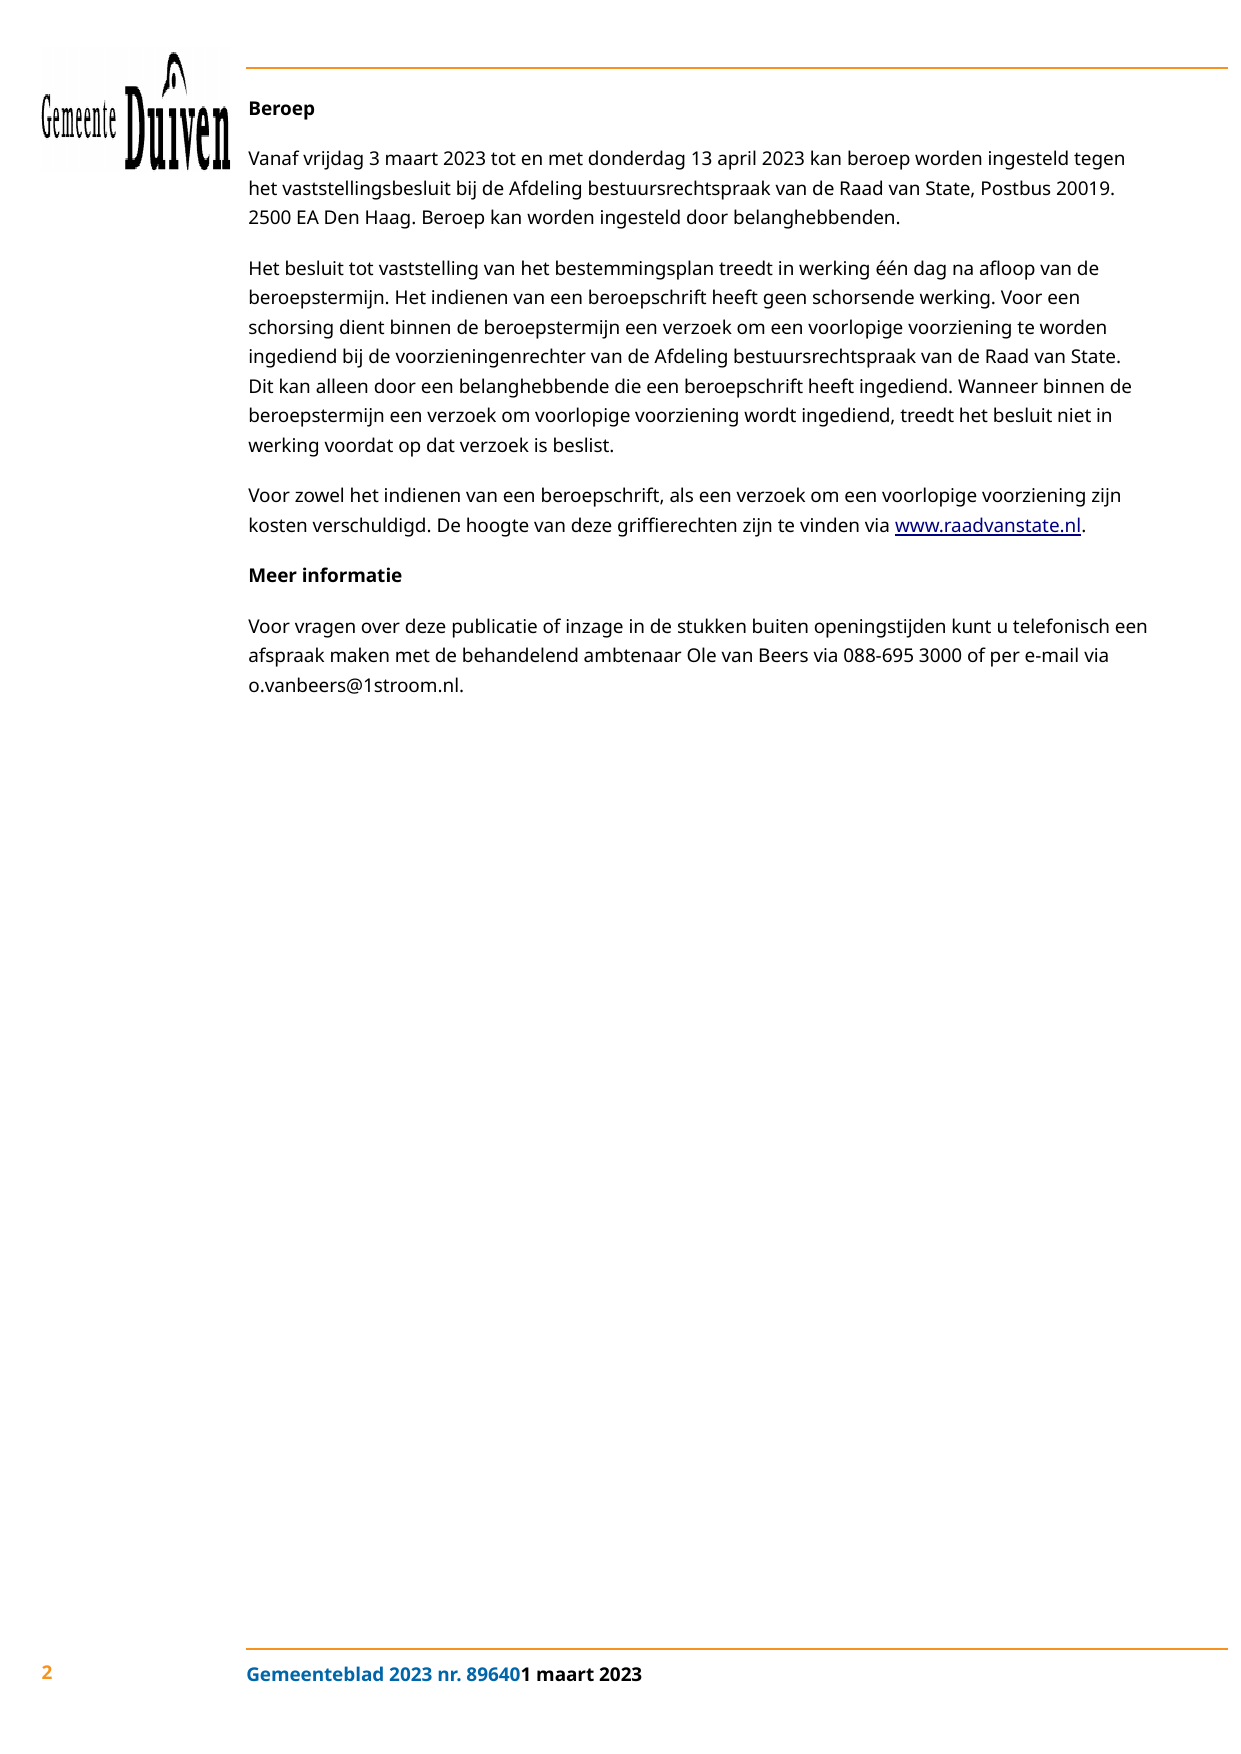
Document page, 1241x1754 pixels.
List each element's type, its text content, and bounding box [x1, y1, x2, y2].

text Meer informatie [248, 563, 1152, 588]
text Vanaf vrijdag 3 maart 2023 tot en met donderdag 13 april 2023 kan beroep worden ingesteld tegen het vaststellingsbesluit bij de Afdeling bestuursrechtspraak van de Raad van State, Postbus 20019. 2500 EA Den Haag. Beroep kan worden ingesteld door belanghebbenden. [248, 145, 1152, 230]
text Voor vragen over deze publicatie of inzage in de stukken buiten openingstijden kunt u telefonisch een afspraak maken met de behandelend ambtenaar Ole van Beers via 088-695 3000 of per e-mail via o.vanbeers@1stroom.nl. [248, 613, 1152, 698]
text Het besluit tot vaststelling van het bestemmingsplan treedt in werking één dag na afloop van de beroepstermijn. Het indienen van een beroepschrift heeft geen schorsende werking. Voor een schorsing dient binnen de beroepstermijn een verzoek om een voorlopige voorziening te worden ingediend bij de voorzieningenrechter van de Afdeling bestuursrechtspraak van de Raad van State. Dit kan alleen door een belanghebbende die een beroepschrift heeft ingediend. Wanneer binnen de beroepstermijn een verzoek om voorlopige voorziening wordt ingediend, treedt het besluit niet in werking voordat op dat verzoek is beslist. [248, 255, 1152, 458]
text Voor zowel het indienen van een beroepschrift, als een verzoek om een voorlopige voorziening zijn kosten verschuldigd. De hoogte van deze griffierechten zijn te vinden via www.raadvanstate.nl. [248, 483, 1152, 538]
text Beroep [248, 95, 1152, 121]
picture [41, 47, 231, 172]
